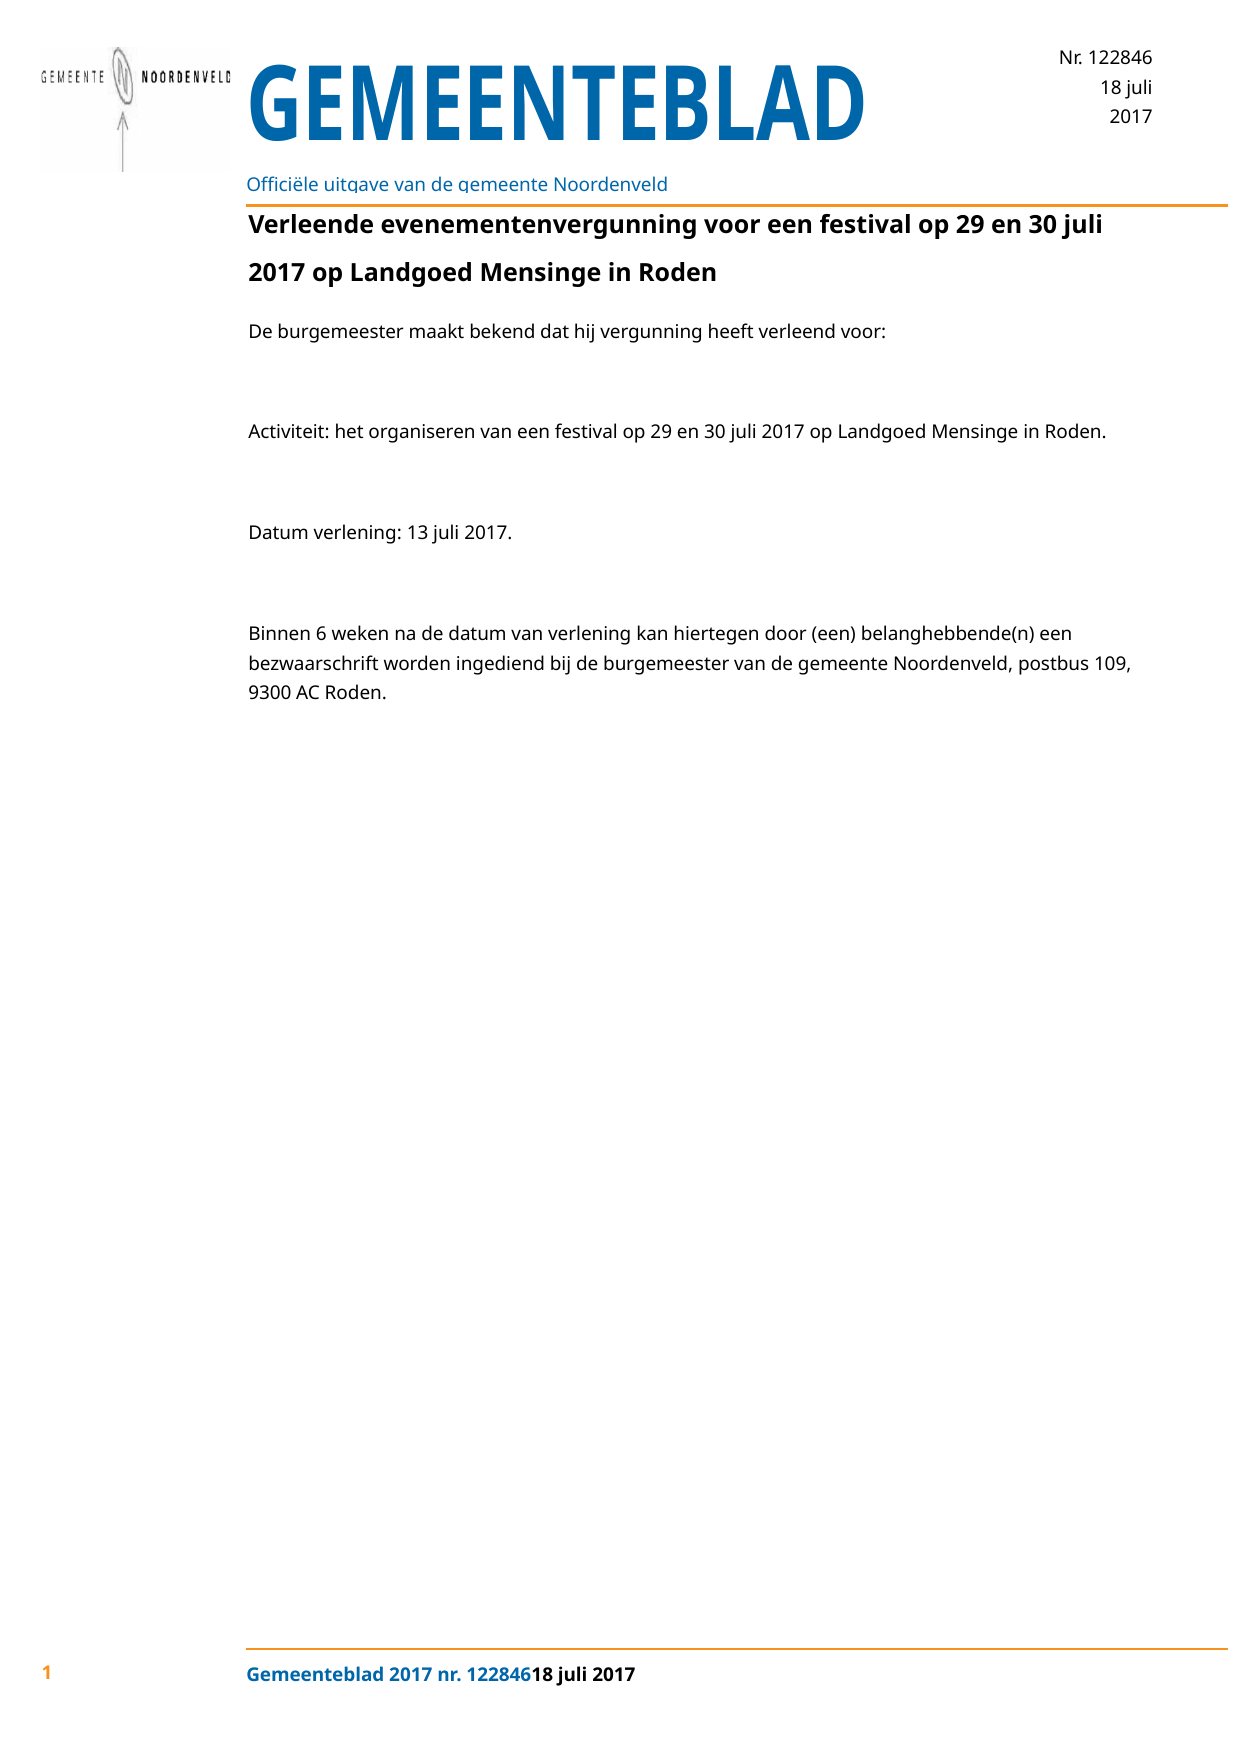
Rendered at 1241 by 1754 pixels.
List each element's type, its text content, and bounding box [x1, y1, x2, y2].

picture [41, 47, 231, 172]
text Datum verlening: 13 juli 2017. [248, 519, 1152, 545]
text Activiteit: het organiseren van een festival op 29 en 30 juli 2017 op Landgoed Mensinge in Roden. [248, 419, 1152, 444]
text Verleende evenementenvergunning voor een festival op 29 en 30 juli 2017 op Landgoed Mensinge in Roden [248, 207, 1152, 288]
text De burgemeester maakt bekend dat hij vergunning heeft verleend voor: [248, 318, 1152, 344]
text Binnen 6 weken na de datum van verlening kan hiertegen door (een) belanghebbende(n) een bezwaarschrift worden ingediend bij de burgemeester van de gemeente Noordenveld, postbus 109, 9300 AC Roden. [248, 620, 1152, 705]
